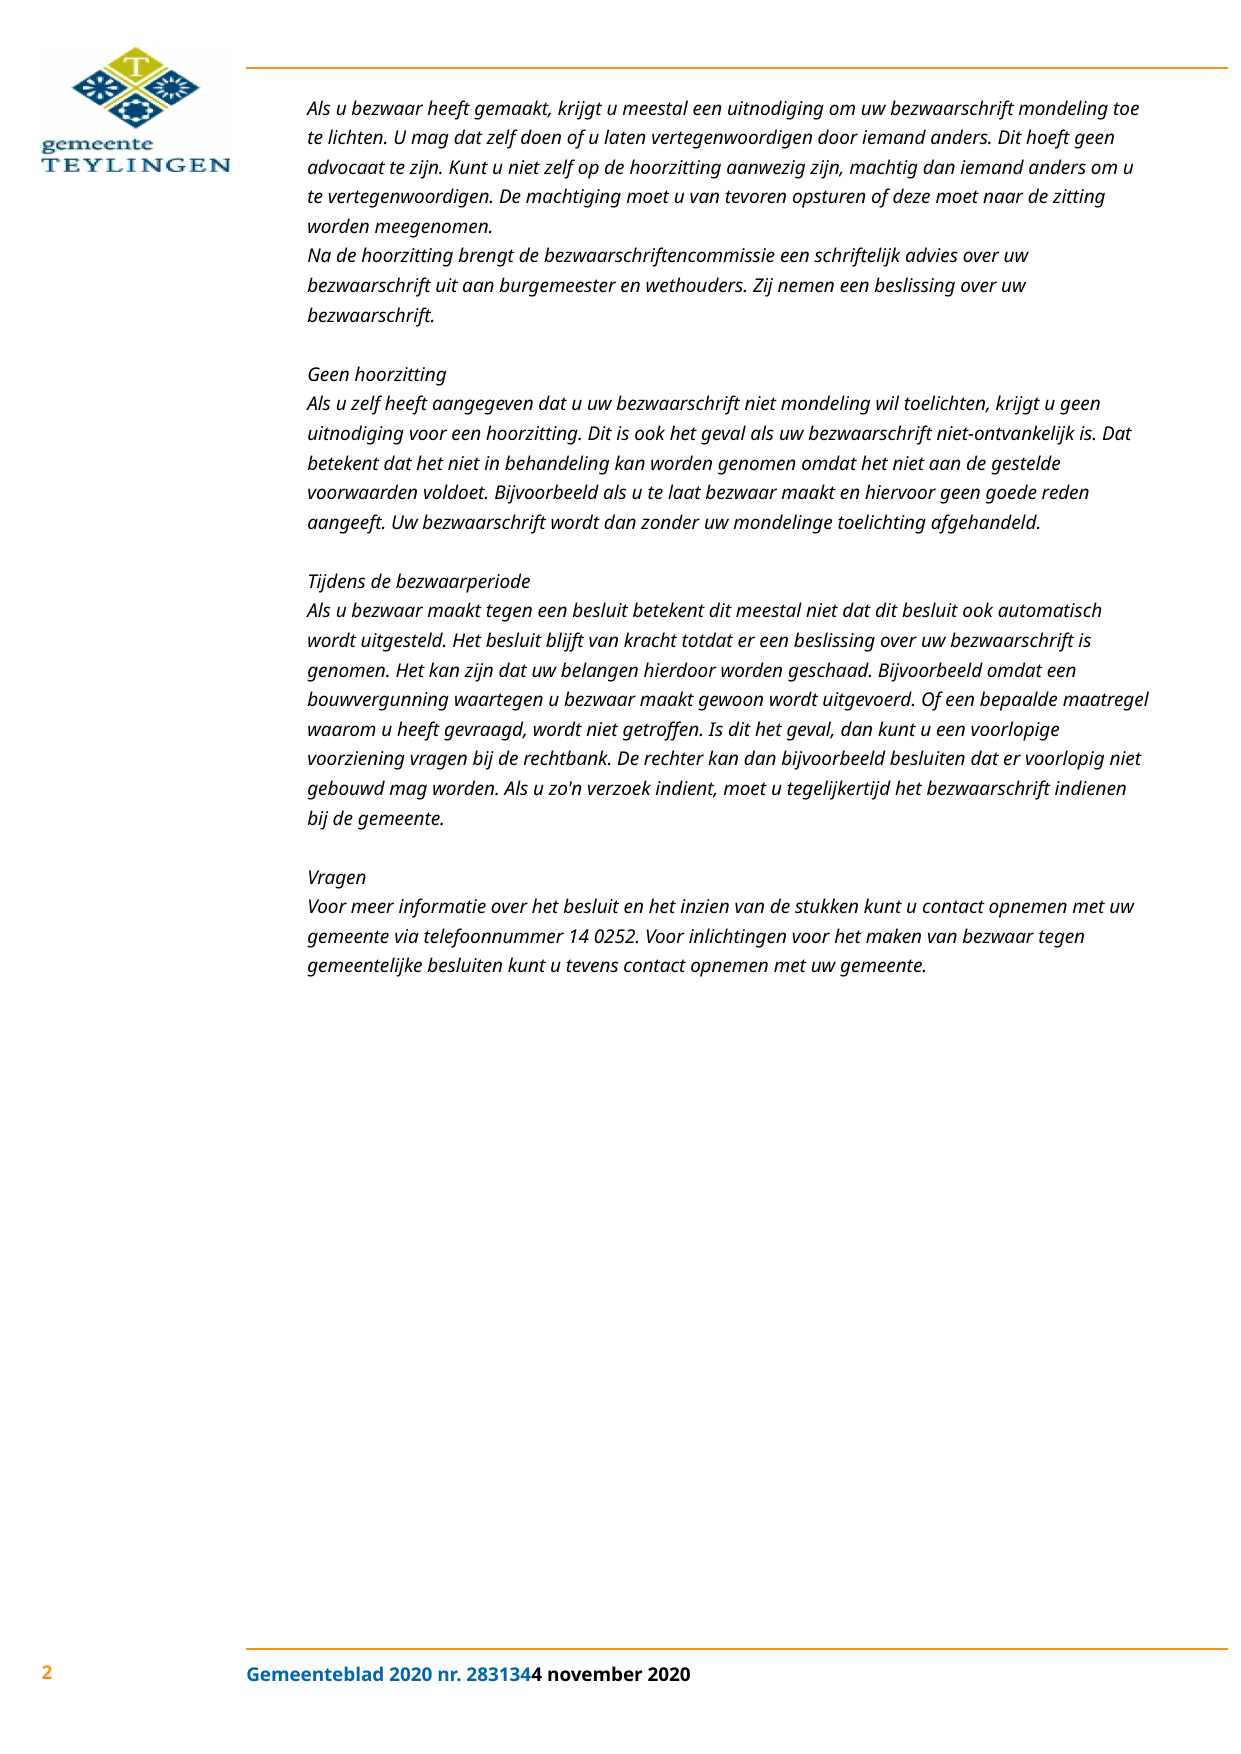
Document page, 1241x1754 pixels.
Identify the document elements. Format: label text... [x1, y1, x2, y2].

list Vragen [248, 864, 1152, 890]
list Voor meer informatie over het besluit en het inzien van de stukken kunt u contact opnemen met uw gemeente via telefoonnummer 14 0252. Voor inlichtingen voor het maken van bezwaar tegen gemeentelijke besluiten kunt u tevens contact opnemen met uw gemeente. [248, 893, 1152, 978]
list Als u bezwaar heeft gemaakt, krijgt u meestal een uitnodiging om uw bezwaarschrift mondeling toe te lichten. U mag dat zelf doen of u laten vertegenwoordigen door iemand anders. Dit hoeft geen advocaat te zijn. Kunt u niet zelf op de hoorzitting aanwezig zijn, machtig dan iemand anders om u te vertegenwoordigen. De machtiging moet u van tevoren opsturen of deze moet naar de zitting worden meegenomen. [248, 95, 1152, 239]
list Na de hoorzitting brengt de bezwaarschriftencommissie een schriftelijk advies over uw bezwaarschrift uit aan burgemeester en wethouders. Zij nemen een beslissing over uw bezwaarschrift. [248, 243, 1152, 328]
list Geen hoorzitting [248, 361, 1152, 387]
list Als u zelf heeft aangegeven dat u uw bezwaarschrift niet mondeling wil toelichten, krijgt u geen uitnodiging voor een hoorzitting. Dit is ook het geval als uw bezwaarschrift niet-ontvankelijk is. Dat betekent dat het niet in behandeling kan worden genomen omdat het niet aan de gestelde voorwaarden voldoet. Bijvoorbeeld als u te laat bezwaar maakt en hiervoor geen goede reden aangeeft. Uw bezwaarschrift wordt dan zonder uw mondelinge toelichting afgehandeld. [248, 391, 1152, 535]
list Tijdens de bezwaarperiode [248, 568, 1152, 594]
list Als u bezwaar maakt tegen een besluit betekent dit meestal niet dat dit besluit ook automatisch wordt uitgesteld. Het besluit blijft van kracht totdat er een beslissing over uw bezwaarschrift is genomen. Het kan zijn dat uw belangen hierdoor worden geschaad. Bijvoorbeeld omdat een bouwvergunning waartegen u bezwaar maakt gewoon wordt uitgevoerd. Of een bepaalde maatregel waarom u heeft gevraagd, wordt niet getroffen. Is dit het geval, dan kunt u een voorlopige voorziening vragen bij de rechtbank. De rechter kan dan bijvoorbeeld besluiten dat er voorlopig niet gebouwd mag worden. Als u zo'n verzoek indient, moet u tegelijkertijd het bezwaarschrift indienen bij de gemeente. [248, 598, 1152, 831]
picture [41, 47, 231, 172]
